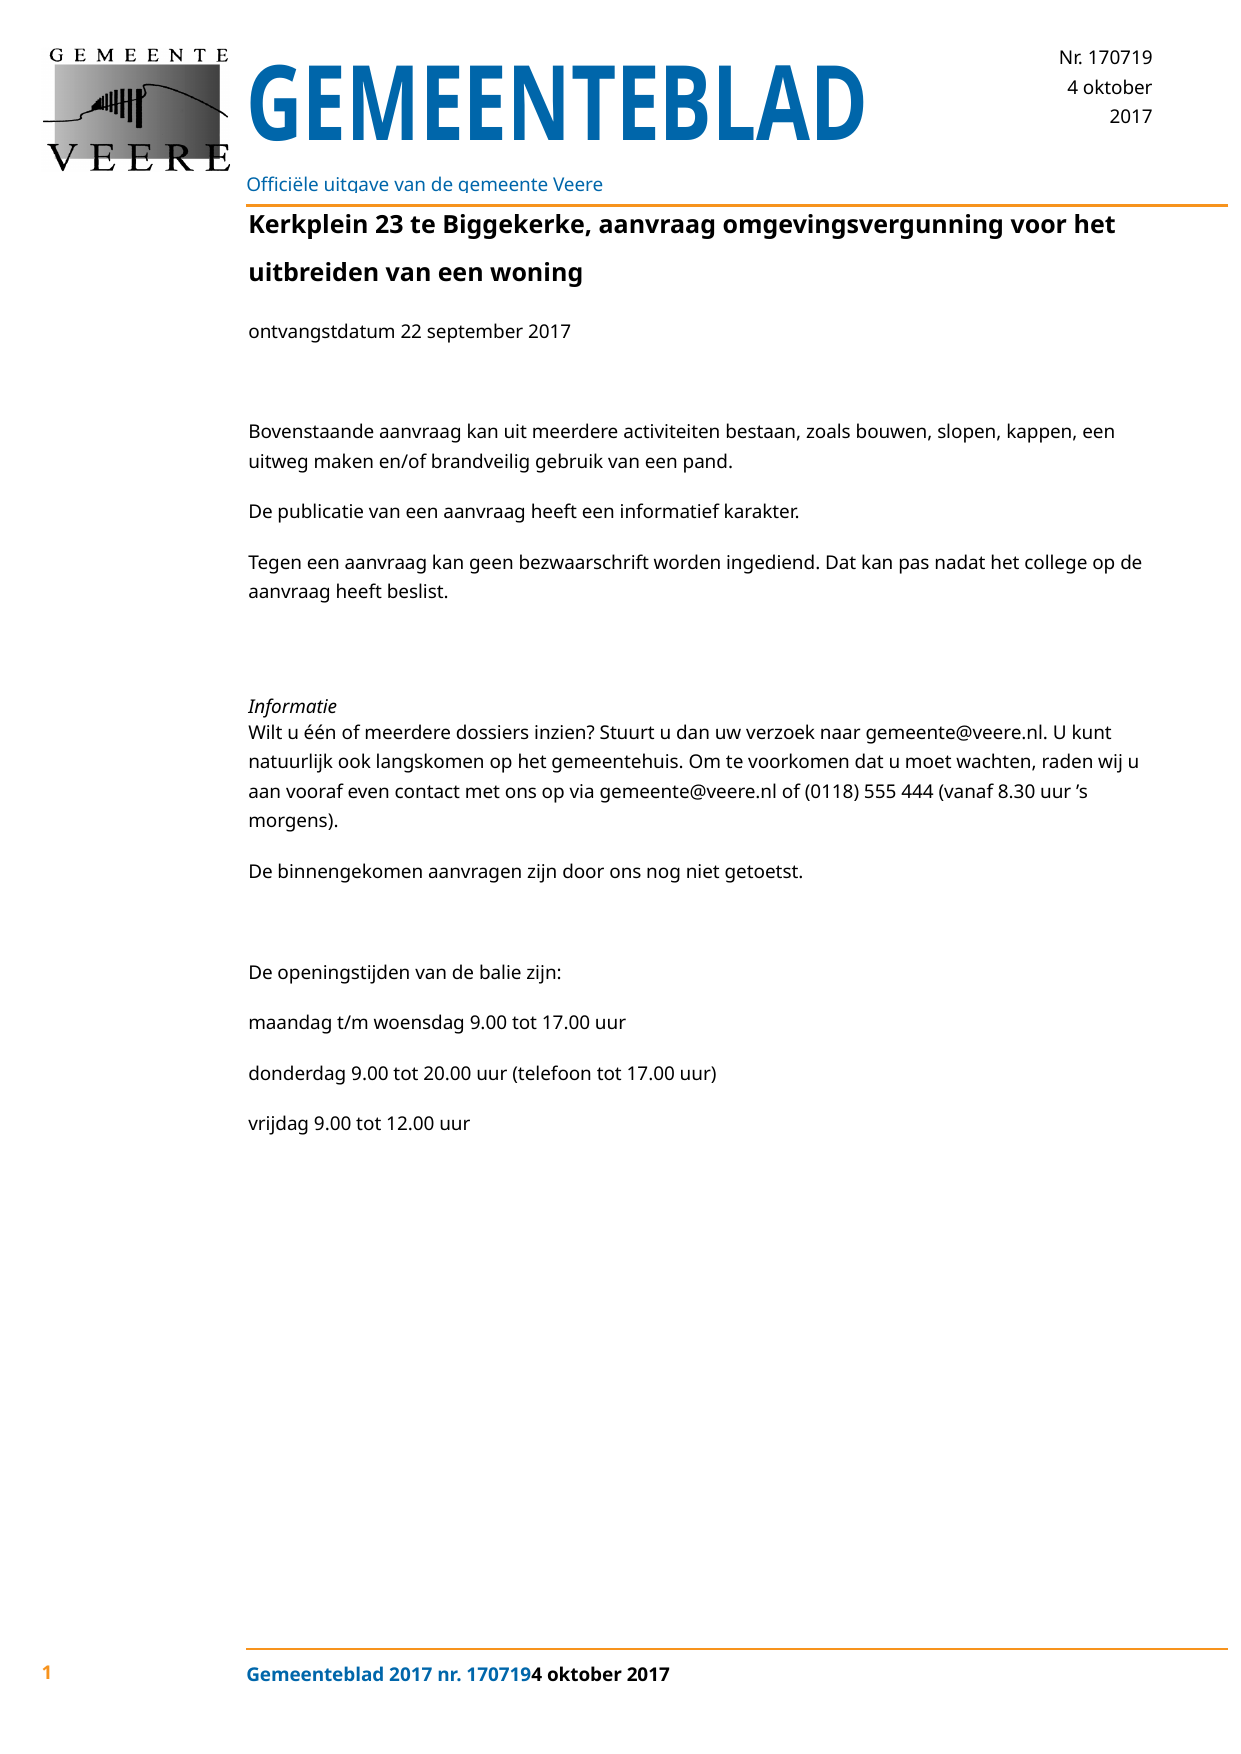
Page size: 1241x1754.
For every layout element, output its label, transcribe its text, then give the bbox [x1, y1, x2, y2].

picture [41, 47, 231, 172]
text De publicatie van een aanvraag heeft een informatief karakter. [248, 499, 1152, 524]
text Kerkplein 23 te Biggekerke, aanvraag omgevingsvergunning voor het uitbreiden van een woning [248, 207, 1152, 288]
text Bovenstaande aanvraag kan uit meerdere activiteiten bestaan, zoals bouwen, slopen, kappen, een uitweg maken en/of brandveilig gebruik van een pand. [248, 419, 1152, 474]
text De binnengekomen aanvragen zijn door ons nog niet getoetst. [248, 858, 1152, 884]
text donderdag 9.00 tot 20.00 uur (telefoon tot 17.00 uur) [248, 1060, 1152, 1085]
text vrijdag 9.00 tot 12.00 uur [248, 1110, 1152, 1136]
text Informatie [248, 693, 1152, 719]
text maandag t/m woensdag 9.00 tot 17.00 uur [248, 1009, 1152, 1035]
text De openingstijden van de balie zijn: [248, 959, 1152, 984]
text ontvangstdatum 22 september 2017 [248, 318, 1152, 344]
text Tegen een aanvraag kan geen bezwaarschrift worden ingediend. Dat kan pas nadat het college op de aanvraag heeft beslist. [248, 549, 1152, 604]
text Wilt u één of meerdere dossiers inzien? Stuurt u dan uw verzoek naar gemeente@veere.nl. U kunt natuurlijk ook langskomen op het gemeentehuis. Om te voorkomen dat u moet wachten, raden wij u aan vooraf even contact met ons op via gemeente@veere.nl of (0118) 555 444 (vanaf 8.30 uur ’s morgens). [248, 719, 1152, 833]
